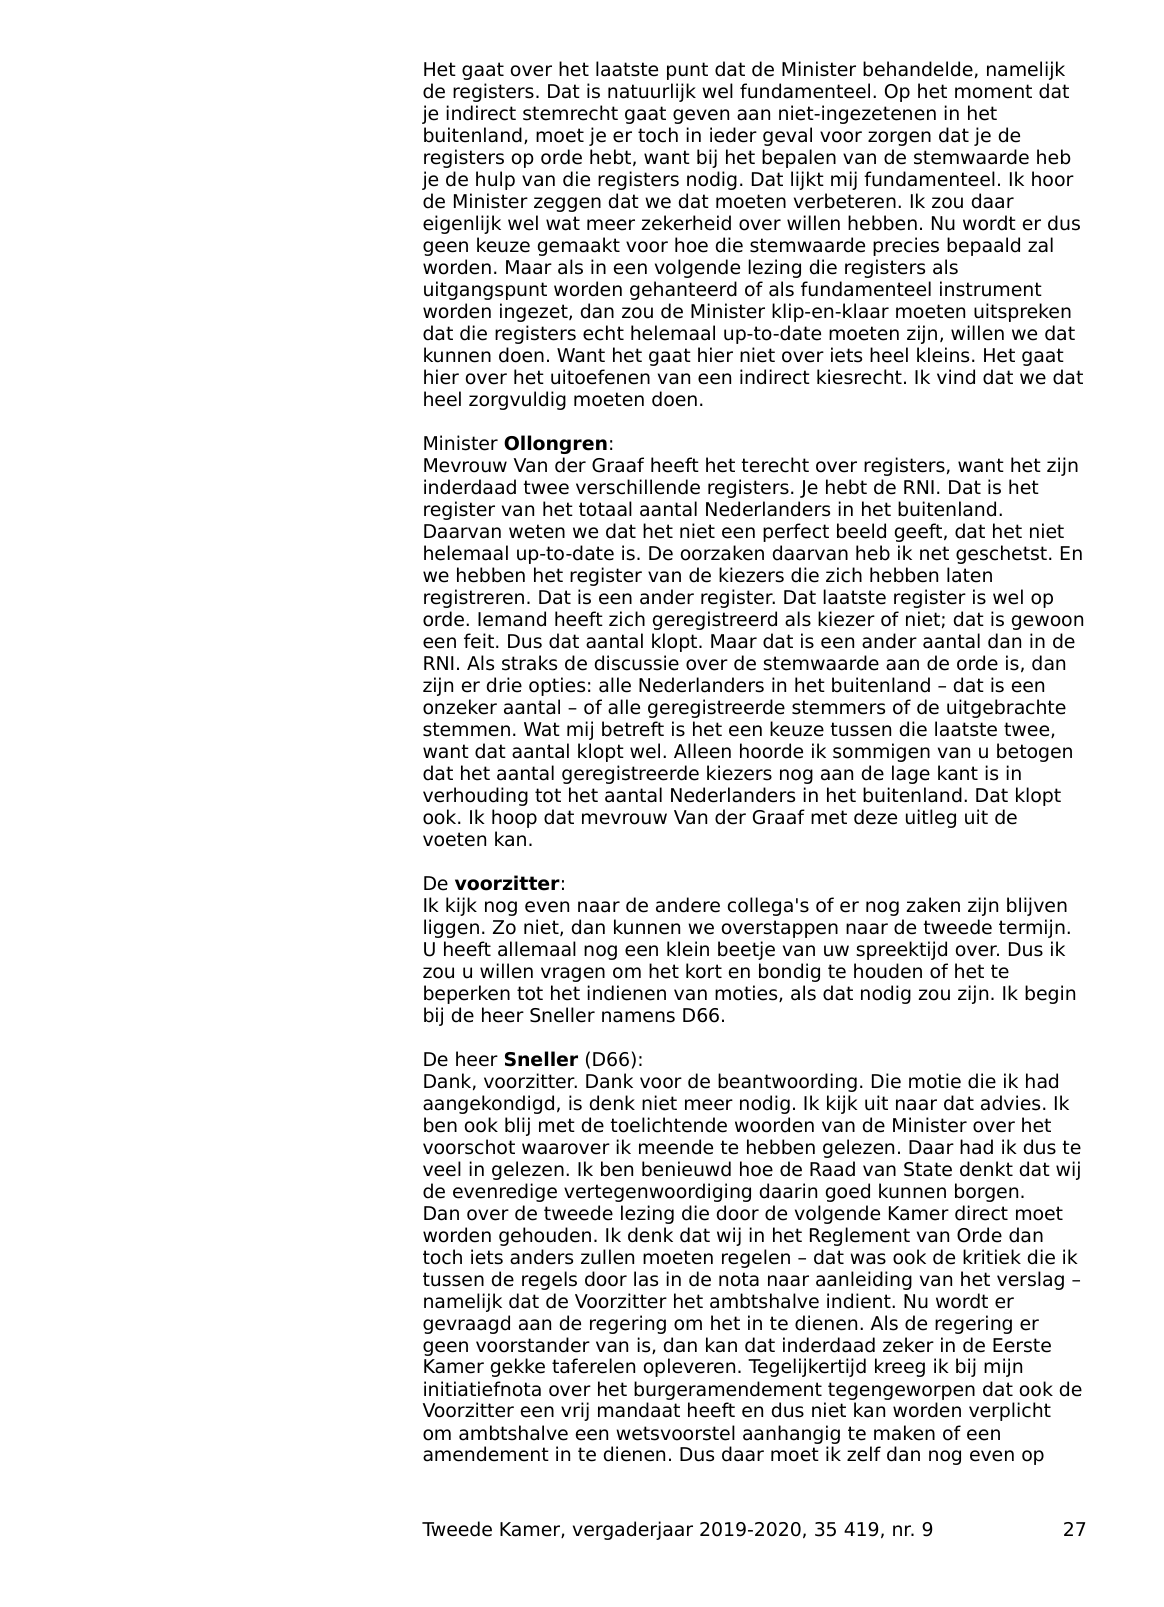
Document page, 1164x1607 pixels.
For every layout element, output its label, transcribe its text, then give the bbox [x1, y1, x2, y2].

text Het gaat over het laatste punt dat de Minister behandelde, namelijk de registers. Dat is natuurlijk wel fundamenteel. Op het moment dat je indirect stemrecht gaat geven aan niet-ingezetenen in het buitenland, moet je er toch in ieder geval voor zorgen dat je de registers op orde hebt, want bij het bepalen van de stemwaarde heb je de hulp van die registers nodig. Dat lijkt mij fundamenteel. Ik hoor de Minister zeggen dat we dat moeten verbeteren. Ik zou daar eigenlijk wel wat meer zekerheid over willen hebben. Nu wordt er dus geen keuze gemaakt voor hoe die stemwaarde precies bepaald zal worden. Maar als in een volgende lezing die registers als uitgangspunt worden gehanteerd of als fundamenteel instrument worden ingezet, dan zou de Minister klip-en-klaar moeten uitspreken dat die registers echt helemaal up-to-date moeten zijn, willen we dat kunnen doen. Want het gaat hier niet over iets heel kleins. Het gaat hier over het uitoefenen van een indirect kiesrecht. Ik vind dat we dat heel zorgvuldig moeten doen. [422, 59, 1087, 411]
text Mevrouw Van der Graaf heeft het terecht over registers, want het zijn inderdaad twee verschillende registers. Je hebt de RNI. Dat is het register van het totaal aantal Nederlanders in het buitenland. Daarvan weten we dat het niet een perfect beeld geeft, dat het niet helemaal up-to-date is. De oorzaken daarvan heb ik net geschetst. En we hebben het register van de kiezers die zich hebben laten registreren. Dat is een ander register. Dat laatste register is wel op orde. Iemand heeft zich geregistreerd als kiezer of niet; dat is gewoon een feit. Dus dat aantal klopt. Maar dat is een ander aantal dan in de RNI. Als straks de discussie over de stemwaarde aan de orde is, dan zijn er drie opties: alle Nederlanders in het buitenland – dat is een onzeker aantal – of alle geregistreerde stemmers of de uitgebrachte stemmen. Wat mij betreft is het een keuze tussen die laatste twee, want dat aantal klopt wel. Alleen hoorde ik sommigen van u betogen dat het aantal geregistreerde kiezers nog aan de lage kant is in verhouding tot het aantal Nederlanders in het buitenland. Dat klopt ook. Ik hoop dat mevrouw Van der Graaf met deze uitleg uit de voeten kan. [422, 455, 1087, 851]
text Ik kijk nog even naar de andere collega's of er nog zaken zijn blijven liggen. Zo niet, dan kunnen we overstappen naar de tweede termijn. U heeft allemaal nog een klein beetje van uw spreektijd over. Dus ik zou u willen vragen om het kort en bondig te houden of het te beperken tot het indienen van moties, als dat nodig zou zijn. Ik begin bij de heer Sneller namens D66. [422, 895, 1087, 1027]
text Minister Ollongren: [422, 433, 1087, 455]
text De heer Sneller (D66): [422, 1049, 1087, 1071]
text Dan over de tweede lezing die door de volgende Kamer direct moet worden gehouden. Ik denk dat wij in het Reglement van Orde dan toch iets anders zullen moeten regelen – dat was ook de kritiek die ik tussen de regels door las in de nota naar aanleiding van het verslag – namelijk dat de Voorzitter het ambtshalve indient. Nu wordt er gevraagd aan de regering om het in te dienen. Als de regering er geen voorstander van is, dan kan dat inderdaad zeker in de Eerste Kamer gekke taferelen opleveren. Tegelijkertijd kreeg ik bij mijn initiatiefnota over het burgeramendement tegengeworpen dat ook de Voorzitter een vrij mandaat heeft en dus niet kan worden verplicht om ambtshalve een wetsvoorstel aanhangig te maken of een amendement in te dienen. Dus daar moet ik zelf dan nog even op [422, 1203, 1087, 1466]
text De voorzitter: [422, 873, 1087, 895]
text Dank, voorzitter. Dank voor de beantwoording. Die motie die ik had aangekondigd, is denk niet meer nodig. Ik kijk uit naar dat advies. Ik ben ook blij met de toelichtende woorden van de Minister over het voorschot waarover ik meende te hebben gelezen. Daar had ik dus te veel in gelezen. Ik ben benieuwd hoe de Raad van State denkt dat wij de evenredige vertegenwoordiging daarin goed kunnen borgen. [422, 1071, 1087, 1203]
